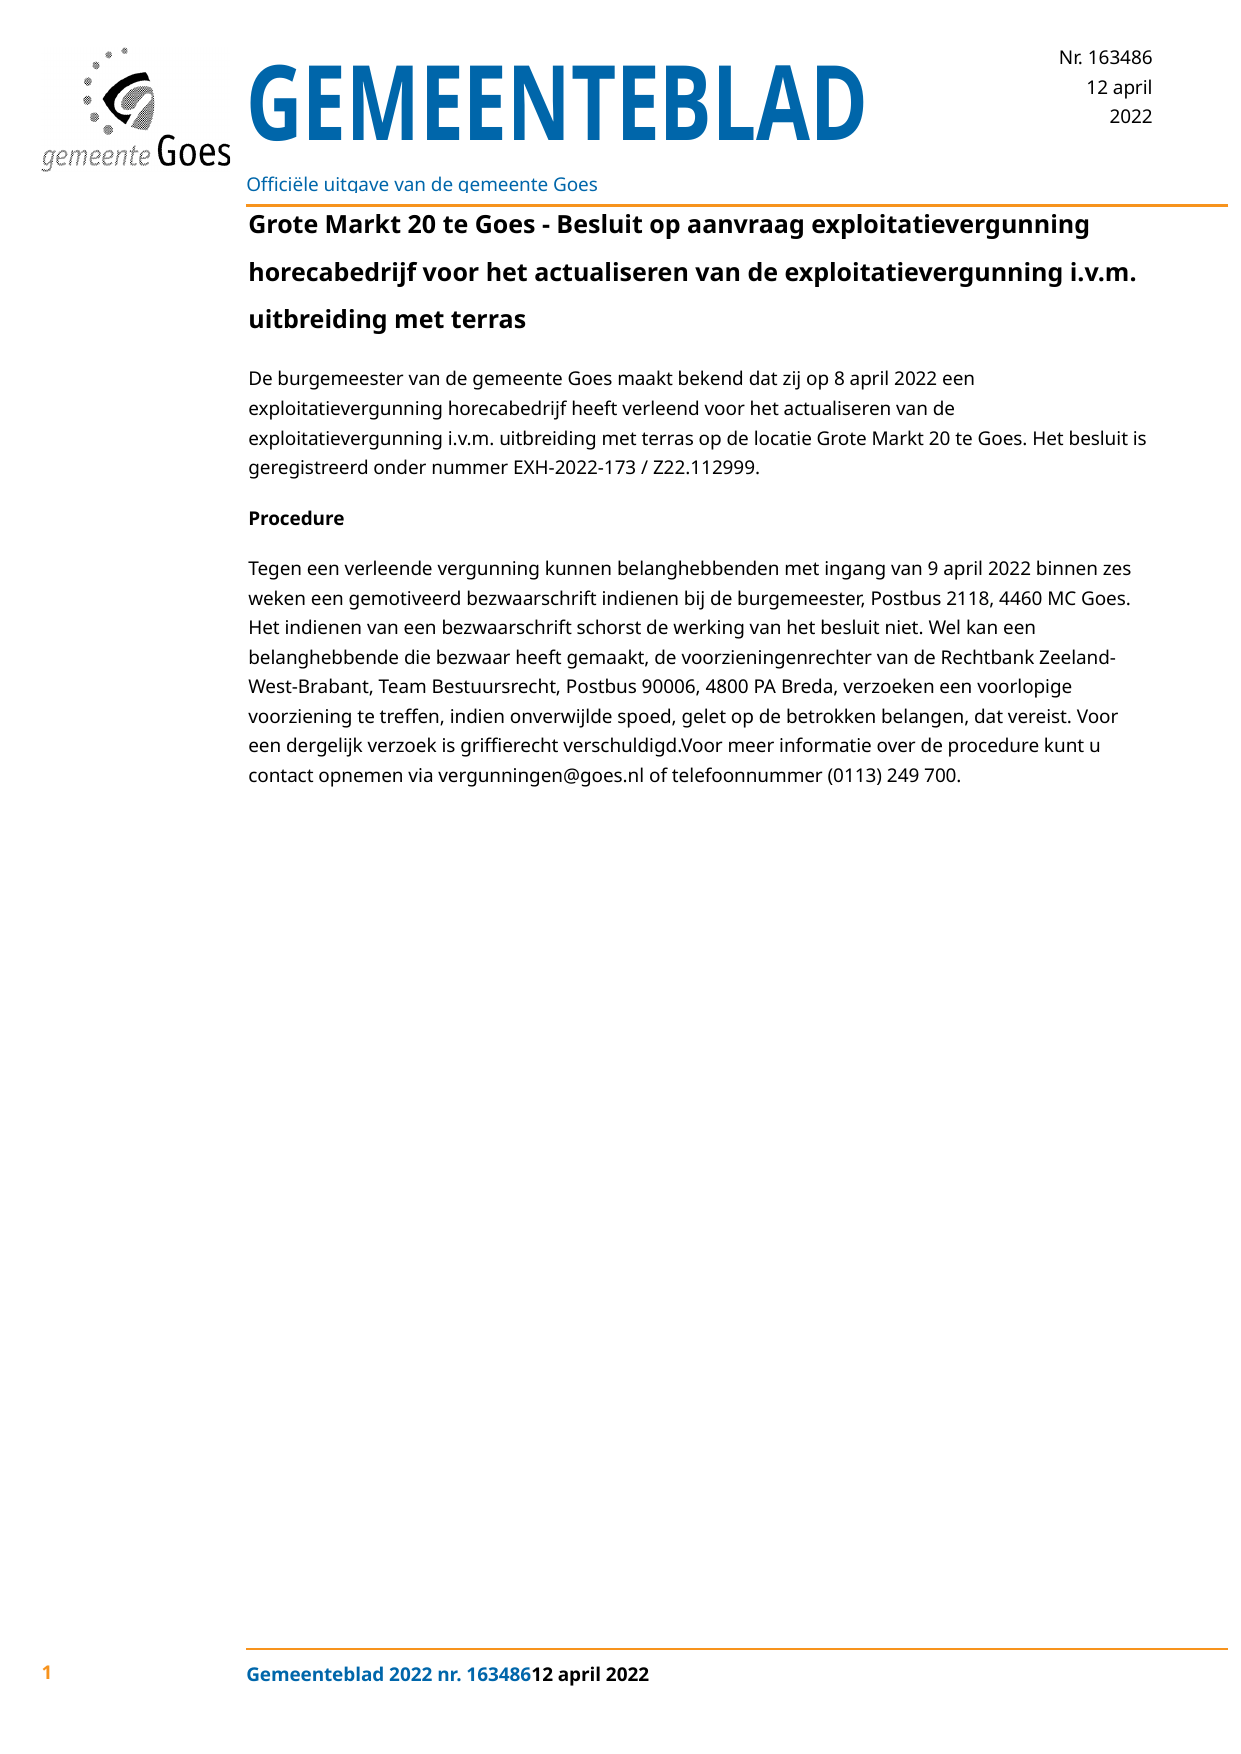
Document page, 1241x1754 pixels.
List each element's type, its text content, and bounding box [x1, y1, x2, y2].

picture [41, 47, 231, 172]
text Procedure [248, 505, 1152, 530]
text De burgemeester van de gemeente Goes maakt bekend dat zij op 8 april 2022 een exploitatievergunning horecabedrijf heeft verleend voor het actualiseren van de exploitatievergunning i.v.m. uitbreiding met terras op de locatie Grote Markt 20 te Goes. Het besluit is geregistreerd onder nummer EXH-2022-173 / Z22.112999. [248, 366, 1152, 480]
text Grote Markt 20 te Goes - Besluit op aanvraag exploitatievergunning horecabedrijf voor het actualiseren van de exploitatievergunning i.v.m. uitbreiding met terras [248, 207, 1152, 336]
text Tegen een verleende vergunning kunnen belanghebbenden met ingang van 9 april 2022 binnen zes weken een gemotiveerd bezwaarschrift indienen bij de burgemeester, Postbus 2118, 4460 MC Goes. Het indienen van een bezwaarschrift schorst de werking van het besluit niet. Wel kan een belanghebbende die bezwaar heeft gemaakt, de voorzieningenrechter van de Rechtbank Zeeland-West-Brabant, Team Bestuursrecht, Postbus 90006, 4800 PA Breda, verzoeken een voorlopige voorziening te treffen, indien onverwijlde spoed, gelet op de betrokken belangen, dat vereist. Voor een dergelijk verzoek is griffierecht verschuldigd.Voor meer informatie over de procedure kunt u contact opnemen via vergunningen@goes.nl of telefoonnummer (0113) 249 700. [248, 555, 1152, 788]
